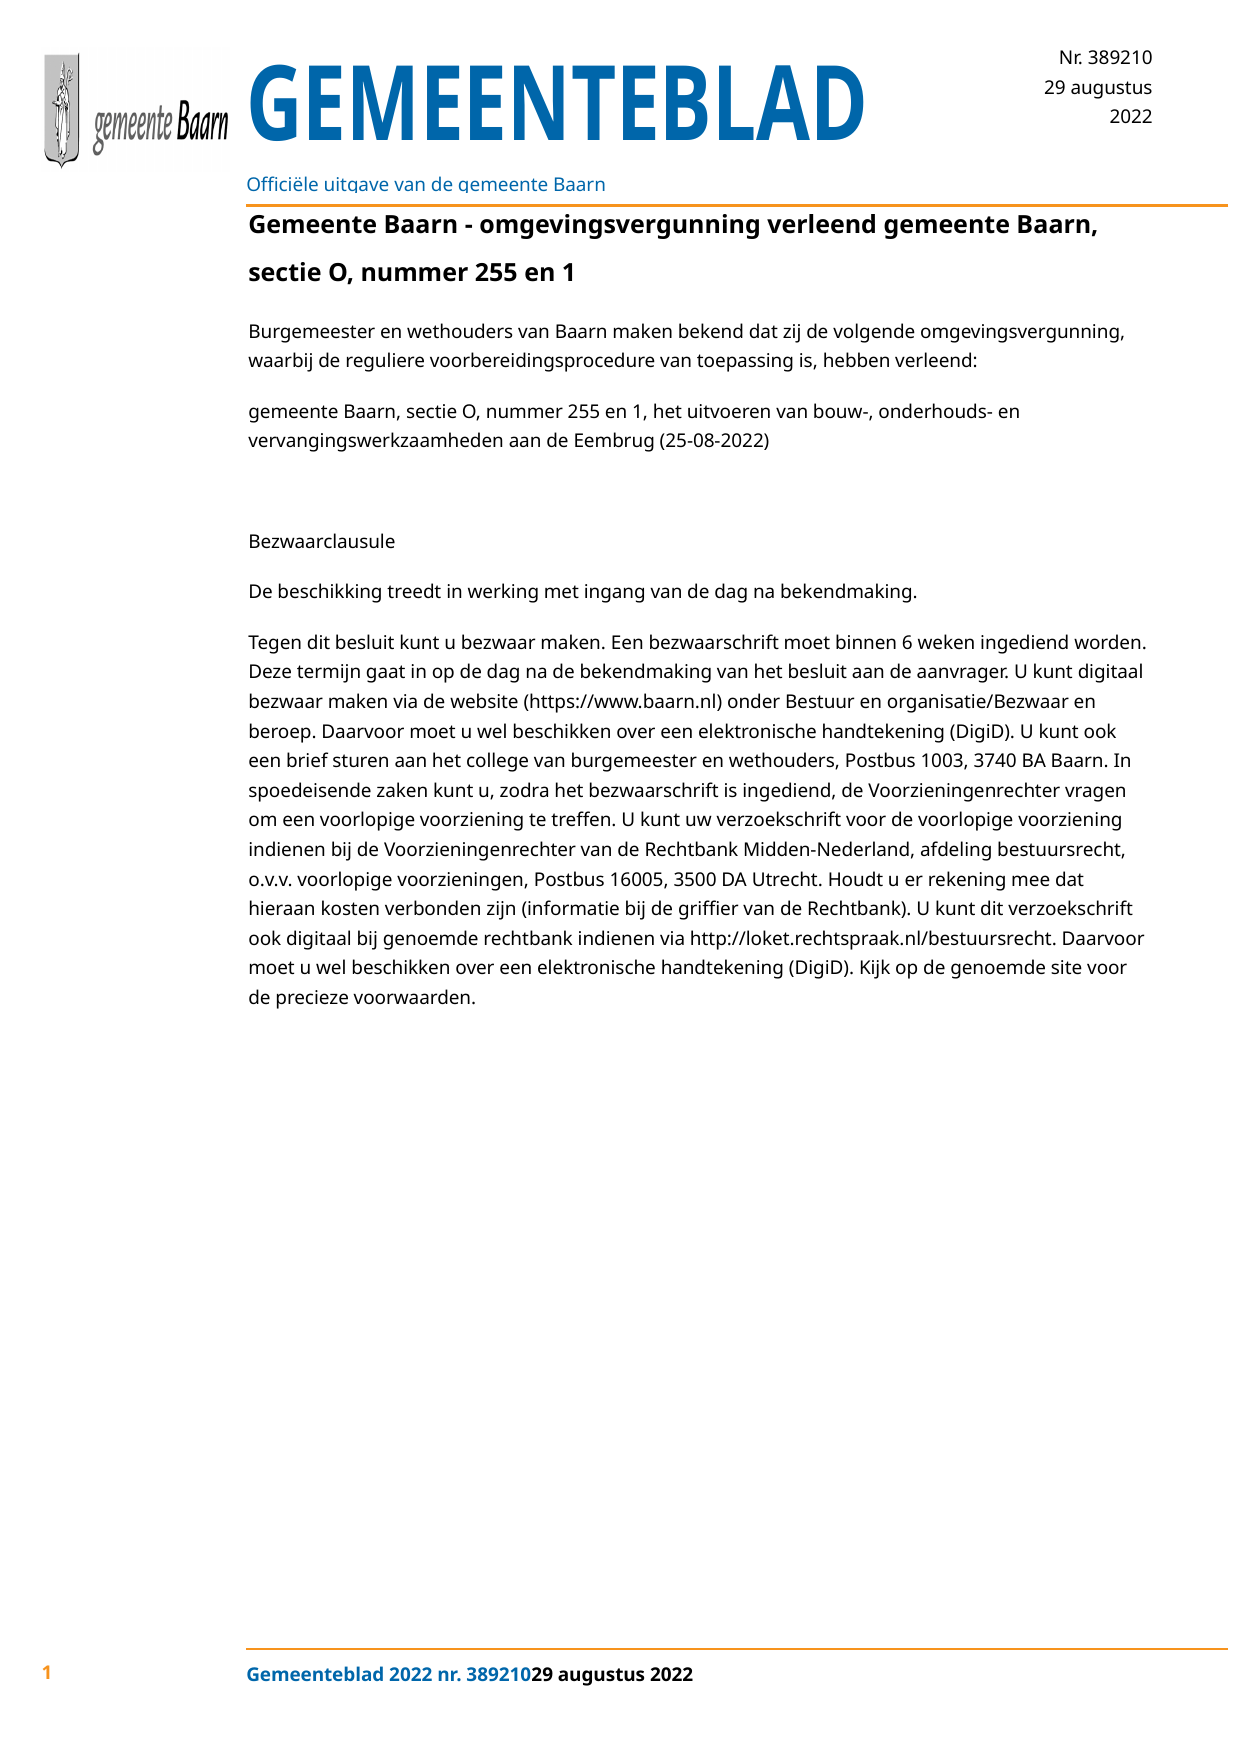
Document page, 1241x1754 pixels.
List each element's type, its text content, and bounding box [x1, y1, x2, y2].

text De beschikking treedt in werking met ingang van de dag na bekendmaking. [248, 579, 1152, 604]
picture [41, 47, 231, 172]
text Gemeente Baarn - omgevingsvergunning verleend gemeente Baarn, sectie O, nummer 255 en 1 [248, 207, 1152, 288]
text Tegen dit besluit kunt u bezwaar maken. Een bezwaarschrift moet binnen 6 weken ingediend worden. Deze termijn gaat in op de dag na de bekendmaking van het besluit aan de aanvrager. U kunt digitaal bezwaar maken via de website (https://www.baarn.nl) onder Bestuur en organisatie/Bezwaar en beroep. Daarvoor moet u wel beschikken over een elektronische handtekening (DigiD). U kunt ook een brief sturen aan het college van burgemeester en wethouders, Postbus 1003, 3740 BA Baarn. In spoedeisende zaken kunt u, zodra het bezwaarschrift is ingediend, de Voorzieningenrechter vragen om een voorlopige voorziening te treffen. U kunt uw verzoekschrift voor de voorlopige voorziening indienen bij de Voorzieningenrechter van de Rechtbank Midden-Nederland, afdeling bestuursrecht, o.v.v. voorlopige voorzieningen, Postbus 16005, 3500 DA Utrecht. Houdt u er rekening mee dat hieraan kosten verbonden zijn (informatie bij de griffier van de Rechtbank). U kunt dit verzoekschrift ook digitaal bij genoemde rechtbank indienen via http://loket.rechtspraak.nl/bestuursrecht. Daarvoor moet u wel beschikken over een elektronische handtekening (DigiD). Kijk op de genoemde site voor de precieze voorwaarden. [248, 629, 1152, 1010]
text Burgemeester en wethouders van Baarn maken bekend dat zij de volgende omgevingsvergunning, waarbij de reguliere voorbereidingsprocedure van toepassing is, hebben verleend: [248, 318, 1152, 373]
text gemeente Baarn, sectie O, nummer 255 en 1, het uitvoeren van bouw-, onderhouds- en vervangingswerkzaamheden aan de Eembrug (25-08-2022) [248, 398, 1152, 453]
text Bezwaarclausule [248, 528, 1152, 554]
